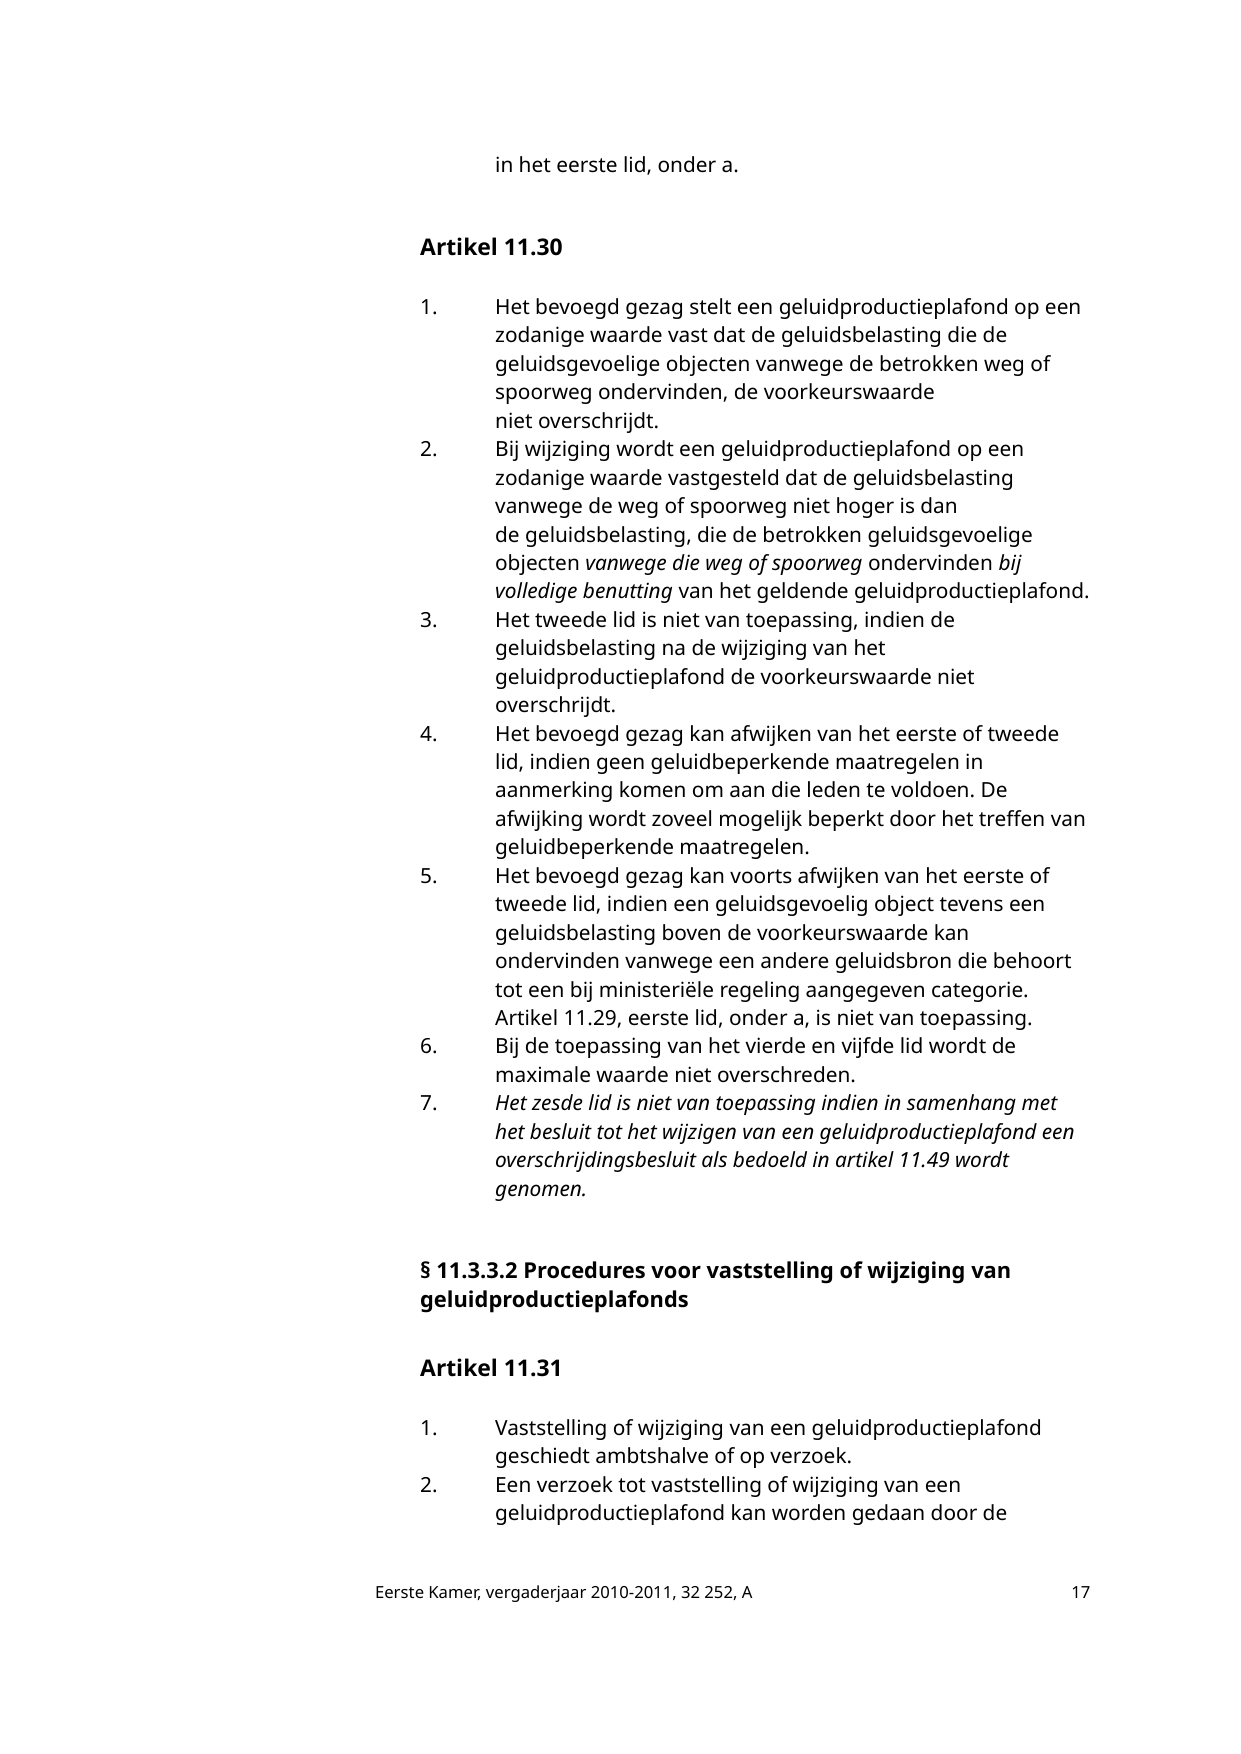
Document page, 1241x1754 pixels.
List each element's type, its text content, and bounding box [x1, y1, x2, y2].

list Vaststelling of wijziging van een geluidproductieplafond geschiedt ambtshalve of op verzoek. [420, 1413, 1090, 1470]
subtitle § 11.3.3.2 Procedures voor vaststelling of wijziging van geluidproductieplafonds [420, 1255, 1090, 1314]
list Het tweede lid is niet van toepassing, indien de geluidsbelasting na de wijziging van het geluidproductieplafond de voorkeurswaarde niet overschrijdt. [420, 605, 1090, 719]
list Het bevoegd gezag kan voorts afwijken van het eerste of tweede lid, indien een geluidsgevoelig object tevens een geluidsbelasting boven de voorkeurswaarde kan ondervinden vanwege een andere geluidsbron die behoort tot een bij ministeriële regeling aangegeven categorie. Artikel 11.29, eerste lid, onder a, is niet van toepassing. [420, 861, 1090, 1032]
list Het bevoegd gezag stelt een geluidproductieplafond op een zodanige waarde vast dat de geluidsbelasting die de geluidsgevoelige objecten vanwege de betrokken weg of spoorweg ondervinden, de voorkeurswaarde niet overschrijdt. [420, 292, 1090, 434]
list Het bevoegd gezag kan afwijken van het eerste of tweede lid, indien geen geluidbeperkende maatregelen in aanmerking komen om aan die leden te voldoen. De afwijking wordt zoveel mogelijk beperkt door het treffen van geluidbeperkende maatregelen. [420, 719, 1090, 861]
subtitle Artikel 11.30 [420, 231, 1090, 262]
subtitle Artikel 11.31 [420, 1352, 1090, 1383]
list Bij de toepassing van het vierde en vijfde lid wordt de maximale waarde niet overschreden. [420, 1032, 1090, 1088]
list Bij wijziging wordt een geluidproductieplafond op een zodanige waarde vastgesteld dat de geluidsbelasting vanwege de weg of spoorweg niet hoger is dan de geluidsbelasting, die de betrokken geluidsgevoelige objecten vanwege die weg of spoorweg ondervinden bij volledige benutting van het geldende geluidproductieplafond. [420, 434, 1090, 605]
list Het zesde lid is niet van toepassing indien in samenhang met het besluit tot het wijzigen van een geluidproductieplafond een overschrijdingsbesluit als bedoeld in artikel 11.49 wordt genomen. [420, 1088, 1090, 1202]
list in het eerste lid, onder a. [420, 150, 1090, 178]
list Een verzoek tot vaststelling of wijziging van een geluidproductieplafond kan worden gedaan door de [420, 1470, 1090, 1527]
